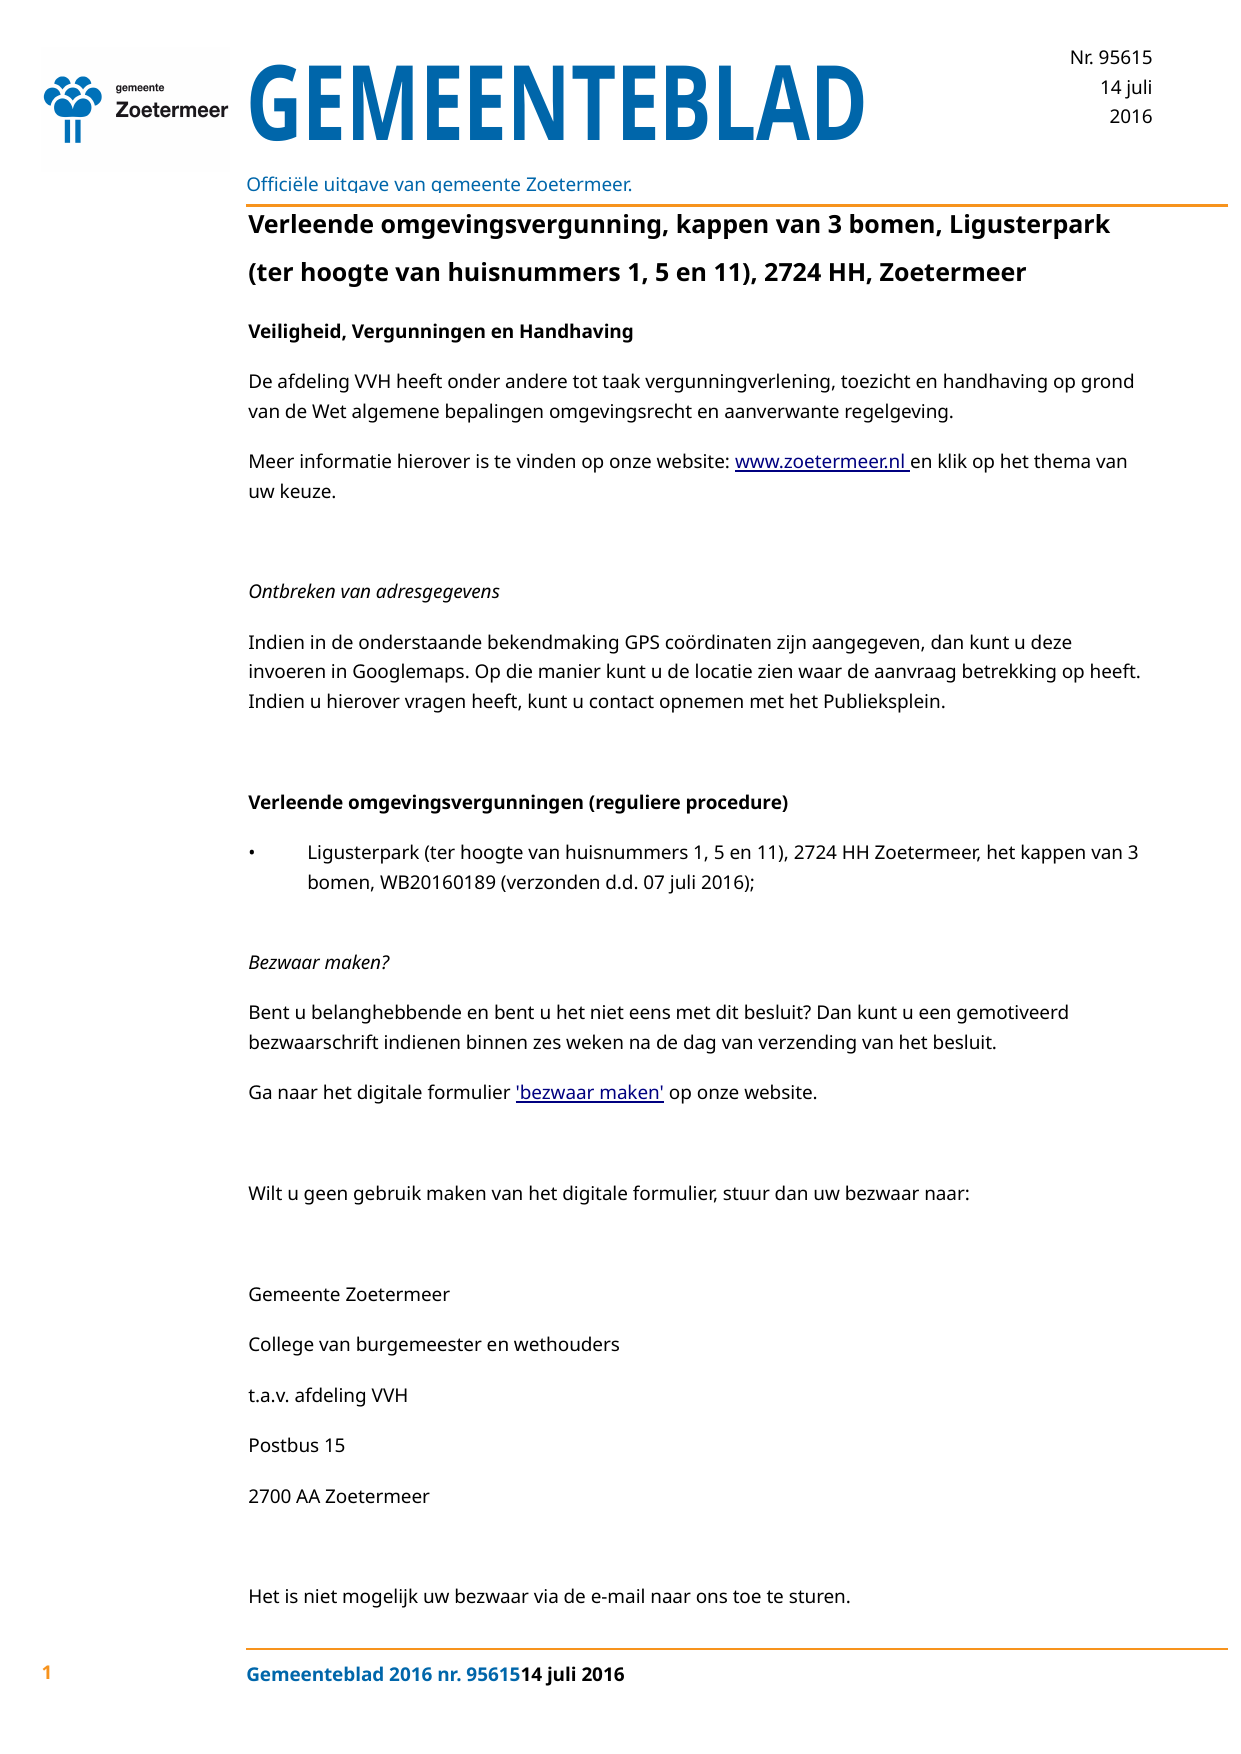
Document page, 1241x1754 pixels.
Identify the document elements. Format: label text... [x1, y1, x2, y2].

text Bent u belanghebbende en bent u het niet eens met dit besluit? Dan kunt u een gemotiveerd bezwaarschrift indienen binnen zes weken na de dag van verzending van het besluit. [248, 999, 1152, 1055]
text Verleende omgevingsvergunning, kappen van 3 bomen, Ligusterpark (ter hoogte van huisnummers 1, 5 en 11), 2724 HH, Zoetermeer [248, 207, 1152, 288]
text 2700 AA Zoetermeer [248, 1483, 1152, 1509]
picture [41, 47, 231, 172]
text Bezwaar maken? [248, 949, 1152, 975]
text Meer informatie hierover is te vinden op onze website: www.zoetermeer.nl en klik op het thema van uw keuze. [248, 448, 1152, 504]
text Indien in de onderstaande bekendmaking GPS coördinaten zijn aangegeven, dan kunt u deze invoeren in Googlemaps. Op die manier kunt u de locatie zien waar de aanvraag betrekking op heeft. Indien u hierover vragen heeft, kunt u contact opnemen met het Publieksplein. [248, 629, 1152, 714]
text College van burgemeester en wethouders [248, 1332, 1152, 1357]
text Veiligheid, Vergunningen en Handhaving [248, 318, 1152, 344]
text Postbus 15 [248, 1432, 1152, 1458]
text Gemeente Zoetermeer [248, 1281, 1152, 1307]
text De afdeling VVH heeft onder andere tot taak vergunningverlening, toezicht en handhaving op grond van de Wet algemene bepalingen omgevingsrecht en aanverwante regelgeving. [248, 368, 1152, 424]
text Ontbreken van adresgegevens [248, 579, 1152, 604]
text Verleende omgevingsvergunningen (reguliere procedure) [248, 789, 1152, 815]
text Wilt u geen gebruik maken van het digitale formulier, stuur dan uw bezwaar naar: [248, 1180, 1152, 1206]
text Het is niet mogelijk uw bezwaar via de e-mail naar ons toe te sturen. [248, 1584, 1152, 1609]
text t.a.v. afdeling VVH [248, 1382, 1152, 1408]
list Ligusterpark (ter hoogte van huisnummers 1, 5 en 11), 2724 HH Zoetermeer, het kappen van 3 bomen, WB20160189 (verzonden d.d. 07 juli 2016); [248, 839, 1152, 895]
text Ga naar het digitale formulier 'bezwaar maken' op onze website. [248, 1079, 1152, 1105]
